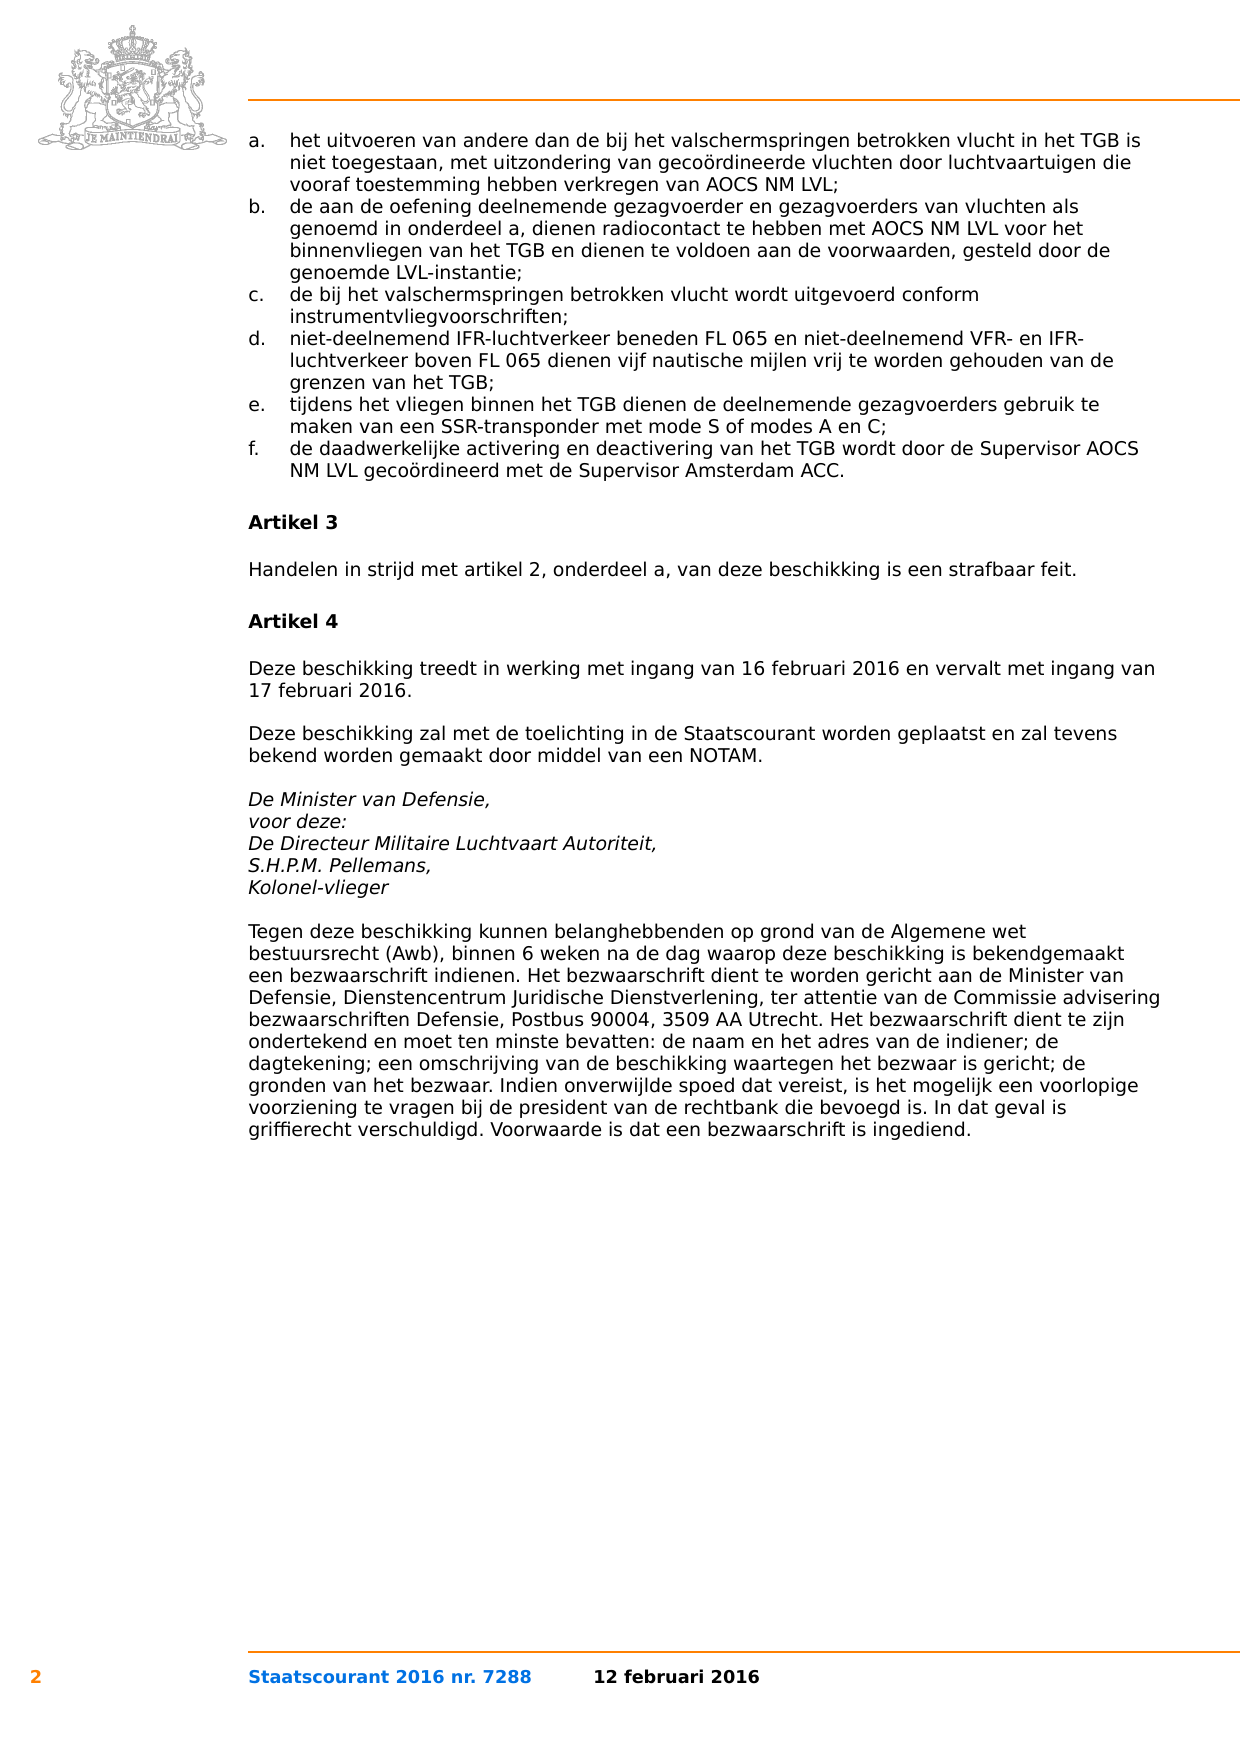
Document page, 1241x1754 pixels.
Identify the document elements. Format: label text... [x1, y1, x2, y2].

picture [38, 25, 227, 150]
text f. de daadwerkelijke activering en deactivering van het TGB wordt door de Supervisor AOCS NM LVL gecoördineerd met de Supervisor Amsterdam ACC. [248, 438, 1163, 482]
text e. tijdens het vliegen binnen het TGB dienen de deelnemende gezagvoerders gebruik te maken van een SSR-transponder met mode S of modes A en C; [248, 394, 1163, 438]
text a. het uitvoeren van andere dan de bij het valschermspringen betrokken vlucht in het TGB is niet toegestaan, met uitzondering van gecoördineerde vluchten door luchtvaartuigen die vooraf toestemming hebben verkregen van AOCS NM LVL; [248, 130, 1163, 196]
text De Minister van Defensie, voor deze: De Directeur Militaire Luchtvaart Autoriteit, S.H.P.M. Pellemans, Kolonel-vlieger [248, 789, 1163, 899]
text b. de aan de oefening deelnemende gezagvoerder en gezagvoerders van vluchten als genoemd in onderdeel a, dienen radiocontact te hebben met AOCS NM LVL voor het binnenvliegen van het TGB en dienen te voldoen aan de voorwaarden, gesteld door de genoemde LVL-instantie; [248, 196, 1163, 284]
text c. de bij het valschermspringen betrokken vlucht wordt uitgevoerd conform instrumentvliegvoorschriften; [248, 284, 1163, 328]
text Tegen deze beschikking kunnen belanghebbenden op grond van de Algemene wet bestuursrecht (Awb), binnen 6 weken na de dag waarop deze beschikking is bekendgemaakt een bezwaarschrift indienen. Het bezwaarschrift dient te worden gericht aan de Minister van Defensie, Dienstencentrum Juridische Dienstverlening, ter attentie van de Commissie advisering bezwaarschriften Defensie, Postbus 90004, 3509 AA Utrecht. Het bezwaarschrift dient te zijn ondertekend en moet ten minste bevatten: de naam en het adres van de indiener; de dagtekening; een omschrijving van de beschikking waartegen het bezwaar is gericht; de gronden van het bezwaar. Indien onverwijlde spoed dat vereist, is het mogelijk een voorlopige voorziening te vragen bij de president van de rechtbank die bevoegd is. In dat geval is griffierecht verschuldigd. Voorwaarde is dat een bezwaarschrift is ingediend. [248, 921, 1163, 1141]
text Handelen in strijd met artikel 2, onderdeel a, van deze beschikking is een strafbaar feit. [248, 558, 1163, 581]
subtitle Artikel 3 [248, 512, 1163, 533]
text Deze beschikking zal met de toelichting in de Staatscourant worden geplaatst en zal tevens bekend worden gemaakt door middel van een NOTAM. [248, 723, 1163, 767]
text Deze beschikking treedt in werking met ingang van 16 februari 2016 en vervalt met ingang van 17 februari 2016. [248, 657, 1163, 701]
text d. niet-deelnemend IFR-luchtverkeer beneden FL 065 en niet-deelnemend VFR- en IFR-luchtverkeer boven FL 065 dienen vijf nautische mijlen vrij te worden gehouden van de grenzen van het TGB; [248, 328, 1163, 394]
subtitle Artikel 4 [248, 611, 1163, 632]
